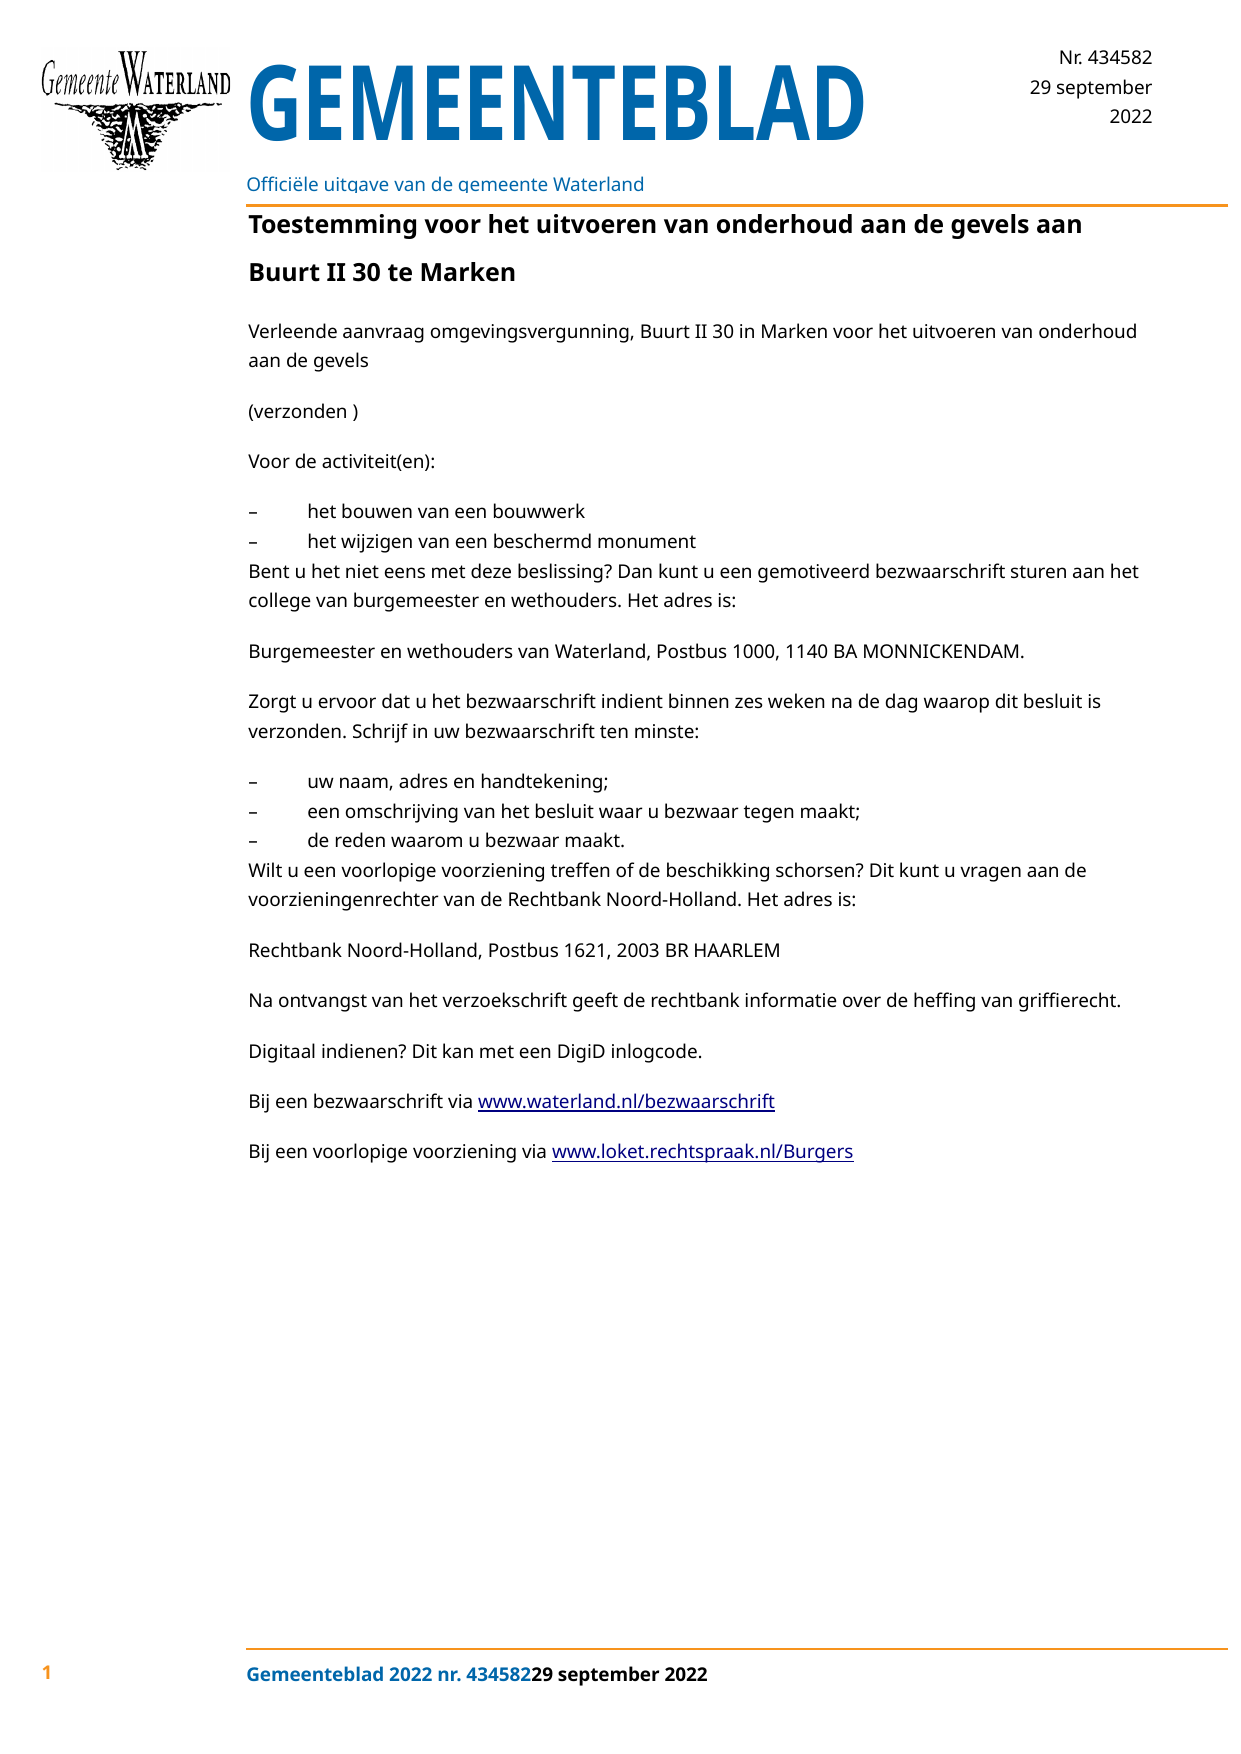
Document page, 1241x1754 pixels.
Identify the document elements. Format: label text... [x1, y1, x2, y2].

list uw naam, adres en handtekening; [248, 768, 1152, 794]
text (verzonden ) [248, 398, 1152, 424]
text Verleende aanvraag omgevingsvergunning, Buurt II 30 in Marken voor het uitvoeren van onderhoud aan de gevels [248, 318, 1152, 373]
list het wijzigen van een beschermd monument [248, 528, 1152, 554]
text Burgemeester en wethouders van Waterland, Postbus 1000, 1140 BA MONNICKENDAM. [248, 638, 1152, 664]
text Bij een voorlopige voorziening via www.loket.rechtspraak.nl/Burgers [248, 1139, 1152, 1164]
list het bouwen van een bouwwerk [248, 499, 1152, 524]
text Wilt u een voorlopige voorziening treffen of de beschikking schorsen? Dit kunt u vragen aan de voorzieningenrechter van de Rechtbank Noord-Holland. Het adres is: [248, 857, 1152, 912]
list de reden waarom u bezwaar maakt. [248, 827, 1152, 853]
text Bij een bezwaarschrift via www.waterland.nl/bezwaarschrift [248, 1088, 1152, 1114]
text Rechtbank Noord-Holland, Postbus 1621, 2003 BR HAARLEM [248, 937, 1152, 963]
text Bent u het niet eens met deze beslissing? Dan kunt u een gemotiveerd bezwaarschrift sturen aan het college van burgemeester en wethouders. Het adres is: [248, 558, 1152, 613]
list een omschrijving van het besluit waar u bezwaar tegen maakt; [248, 798, 1152, 824]
picture [41, 47, 231, 172]
text Na ontvangst van het verzoekschrift geeft de rechtbank informatie over de heffing van griffierecht. [248, 987, 1152, 1013]
text Digitaal indienen? Dit kan met een DigiD inlogcode. [248, 1038, 1152, 1064]
text Toestemming voor het uitvoeren van onderhoud aan de gevels aan Buurt II 30 te Marken [248, 207, 1152, 288]
text Zorgt u ervoor dat u het bezwaarschrift indient binnen zes weken na de dag waarop dit besluit is verzonden. Schrijf in uw bezwaarschrift ten minste: [248, 688, 1152, 744]
text Voor de activiteit(en): [248, 448, 1152, 474]
